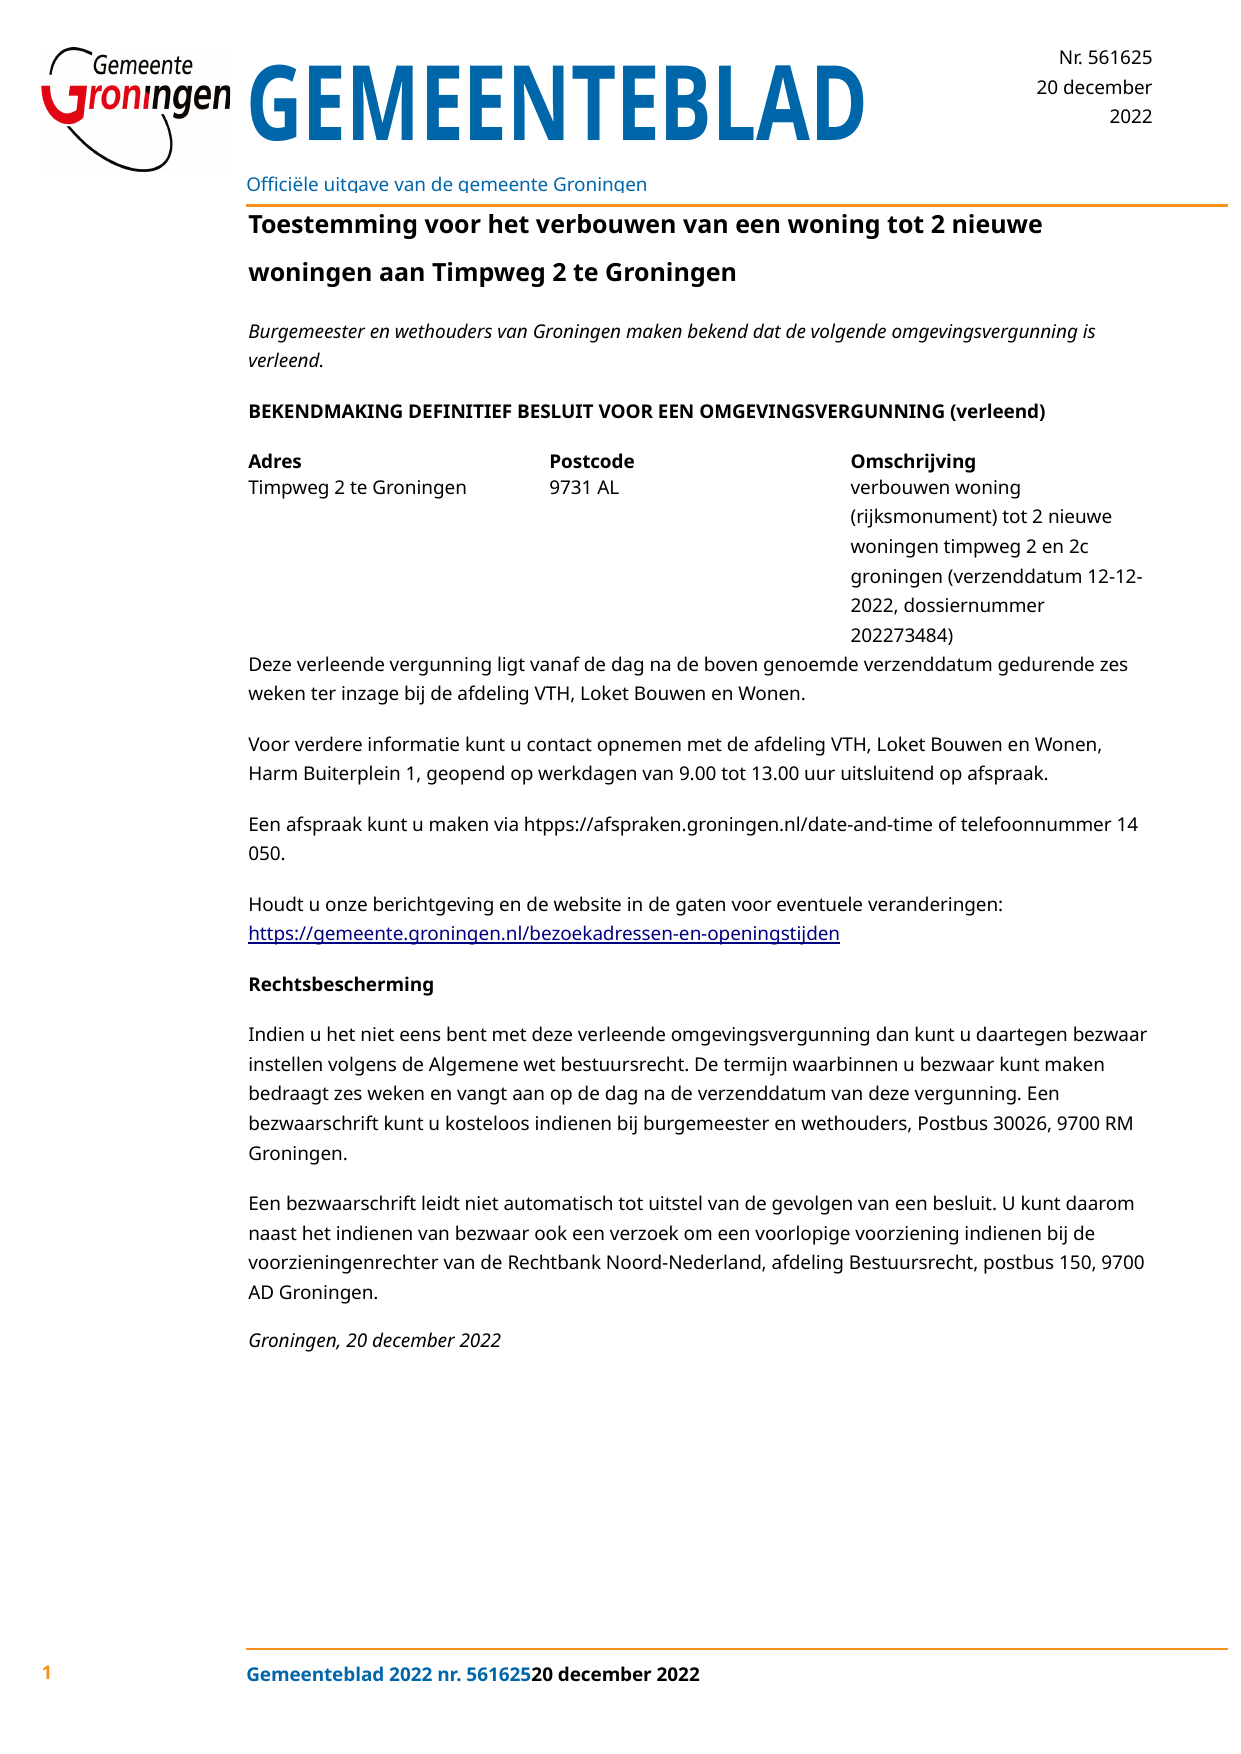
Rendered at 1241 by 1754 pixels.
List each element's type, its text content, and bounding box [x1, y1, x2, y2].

text Een afspraak kunt u maken via htpps://afspraken.groningen.nl/date-and-time of telefoonnummer 14 050. [248, 811, 1152, 866]
text Groningen, 20 december 2022 [248, 1327, 1152, 1352]
text Voor verdere informatie kunt u contact opnemen met de afdeling VTH, Loket Bouwen en Wonen, Harm Buiterplein 1, geopend op werkdagen van 9.00 tot 13.00 uur uitsluitend op afspraak. [248, 731, 1152, 786]
text BEKENDMAKING DEFINITIEF BESLUIT VOOR EEN OMGEVINGSVERGUNNING (verleend) [248, 398, 1152, 424]
text Houdt u onze berichtgeving en de website in de gaten voor eventuele veranderingen: https://gemeente.groningen.nl/bezoekadressen-en-openingstijden [248, 891, 1152, 946]
table_cell Timpweg 2 te Groningen [248, 474, 549, 648]
table_cell 9731 AL [549, 474, 850, 648]
text Burgemeester en wethouders van Groningen maken bekend dat de volgende omgevingsvergunning is verleend. [248, 318, 1152, 373]
picture [41, 47, 231, 172]
table_header Omschrijving [850, 449, 1152, 474]
text Rechtsbescherming [248, 971, 1152, 997]
text Een bezwaarschrift leidt niet automatisch tot uitstel van de gevolgen van een besluit. U kunt daarom naast het indienen van bezwaar ook een verzoek om een voorlopige voorziening indienen bij de voorzieningenrechter van de Rechtbank Noord-Nederland, afdeling Bestuursrecht, postbus 150, 9700 AD Groningen. [248, 1190, 1152, 1305]
table_header Adres [248, 449, 549, 474]
table_cell verbouwen woning (rijksmonument) tot 2 nieuwe woningen timpweg 2 en 2c groningen (verzenddatum 12-12-2022, dossiernummer 202273484) [850, 474, 1152, 648]
table_header Postcode [549, 449, 850, 474]
text Indien u het niet eens bent met deze verleende omgevingsvergunning dan kunt u daartegen bezwaar instellen volgens de Algemene wet bestuursrecht. De termijn waarbinnen u bezwaar kunt maken bedraagt zes weken en vangt aan op de dag na de verzenddatum van deze vergunning. Een bezwaarschrift kunt u kosteloos indienen bij burgemeester en wethouders, Postbus 30026, 9700 RM Groningen. [248, 1021, 1152, 1166]
text Deze verleende vergunning ligt vanaf de dag na de boven genoemde verzenddatum gedurende zes weken ter inzage bij de afdeling VTH, Loket Bouwen en Wonen. [248, 651, 1152, 706]
text Toestemming voor het verbouwen van een woning tot 2 nieuwe woningen aan Timpweg 2 te Groningen [248, 207, 1152, 288]
